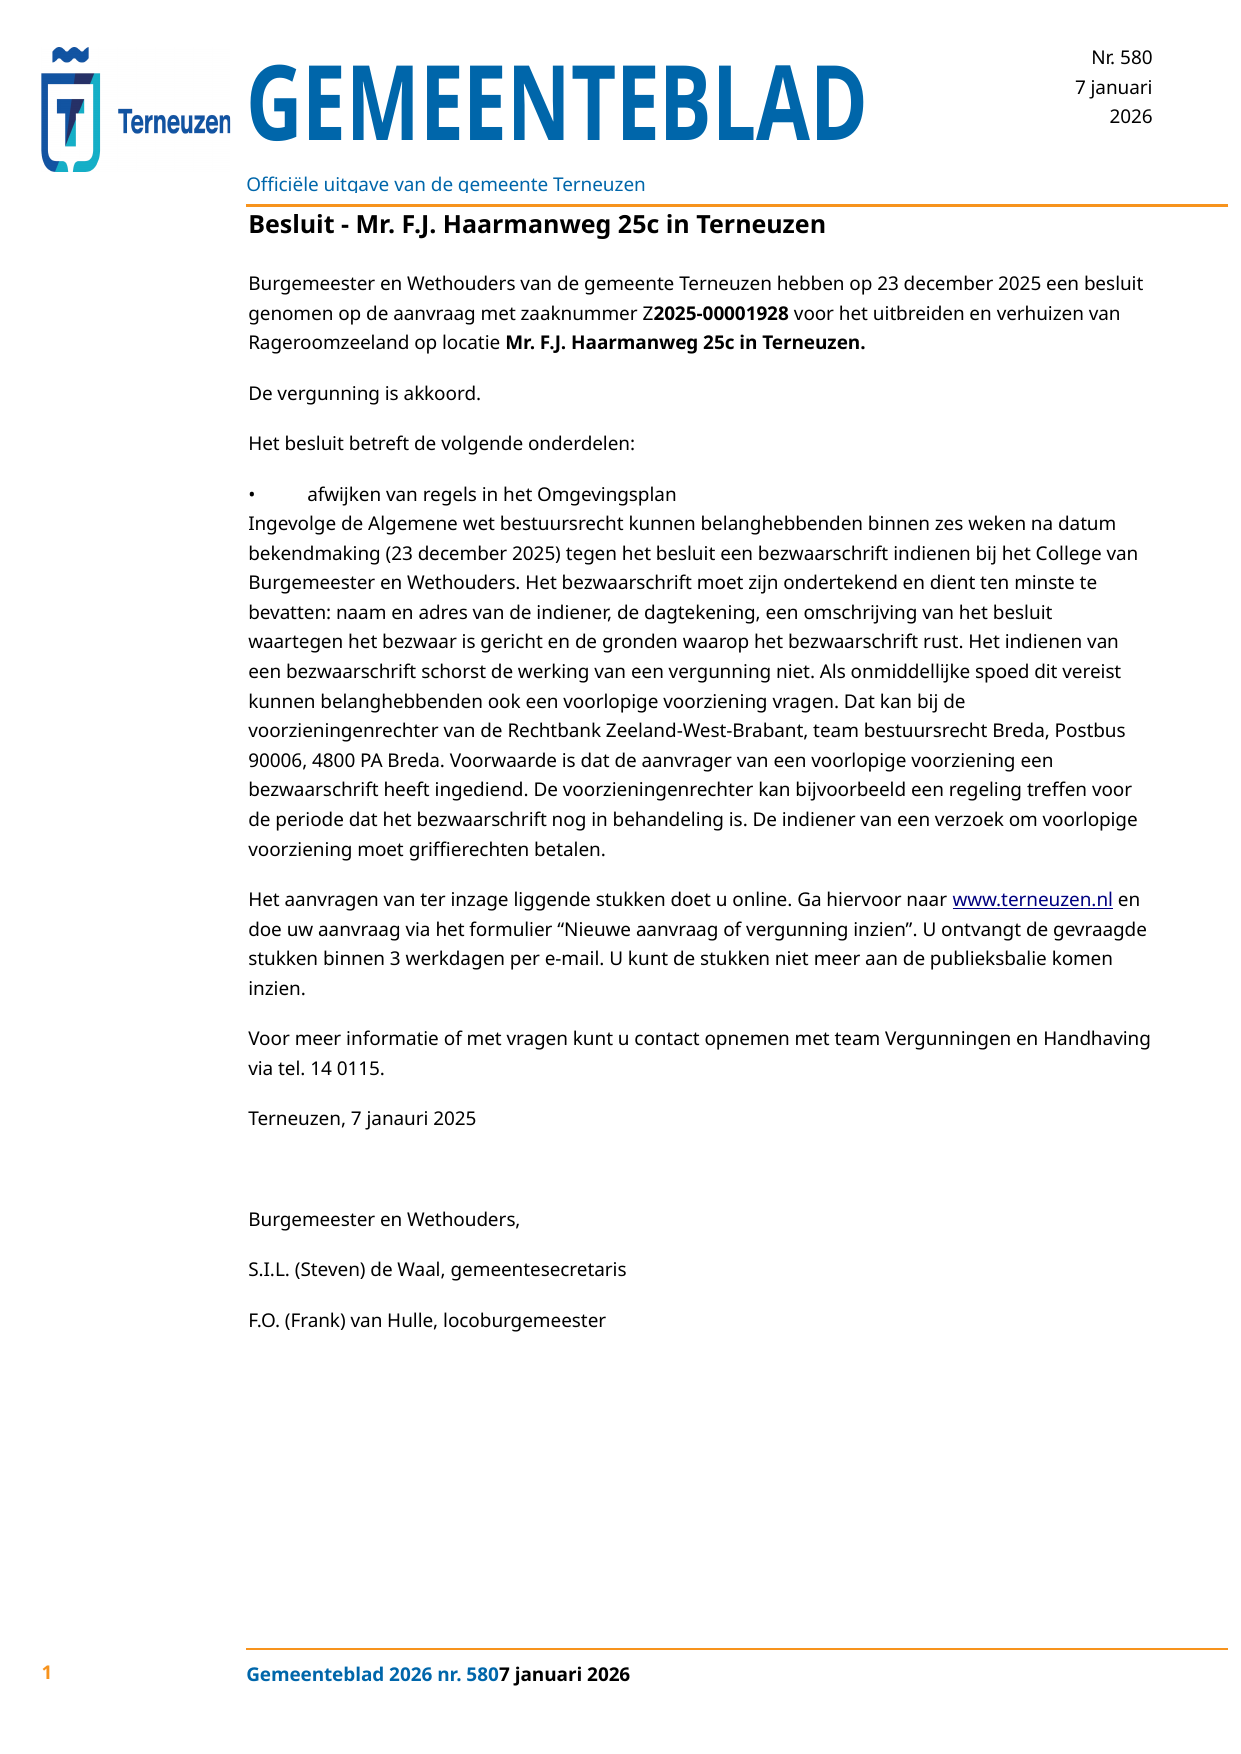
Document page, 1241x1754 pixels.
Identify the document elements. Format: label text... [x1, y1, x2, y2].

text Burgemeester en Wethouders, [248, 1206, 1152, 1232]
text Besluit - Mr. F.J. Haarmanweg 25c in Terneuzen [248, 207, 1152, 241]
text Het besluit betreft de volgende onderdelen: [248, 430, 1152, 456]
list afwijken van regels in het Omgevingsplan [248, 481, 1152, 506]
text Het aanvragen van ter inzage liggende stukken doet u online. Ga hiervoor naar www.terneuzen.nl en doe uw aanvraag via het formulier “Nieuwe aanvraag of vergunning inzien”. U ontvangt de gevraagde stukken binnen 3 werkdagen per e-mail. U kunt de stukken niet meer aan de publieksbalie komen inzien. [248, 886, 1152, 1001]
text Voor meer informatie of met vragen kunt u contact opnemen met team Vergunningen en Handhaving via tel. 14 0115. [248, 1025, 1152, 1081]
text Terneuzen, 7 janauri 2025 [248, 1105, 1152, 1131]
picture [41, 47, 231, 172]
text Burgemeester en Wethouders van de gemeente Terneuzen hebben op 23 december 2025 een besluit genomen op de aanvraag met zaaknummer Z2025-00001928 voor het uitbreiden en verhuizen van Rageroomzeeland op locatie Mr. F.J. Haarmanweg 25c in Terneuzen. [248, 270, 1152, 355]
text De vergunning is akkoord. [248, 380, 1152, 406]
text F.O. (Frank) van Hulle, locoburgemeester [248, 1307, 1152, 1333]
text Ingevolge de Algemene wet bestuursrecht kunnen belanghebbenden binnen zes weken na datum bekendmaking (23 december 2025) tegen het besluit een bezwaarschrift indienen bij het College van Burgemeester en Wethouders. Het bezwaarschrift moet zijn ondertekend en dient ten minste te bevatten: naam en adres van de indiener, de dagtekening, een omschrijving van het besluit waartegen het bezwaar is gericht en de gronden waarop het bezwaarschrift rust. Het indienen van een bezwaarschrift schorst de werking van een vergunning niet. Als onmiddellijke spoed dit vereist kunnen belanghebbenden ook een voorlopige voorziening vragen. Dat kan bij de voorzieningenrechter van de Rechtbank Zeeland-West-Brabant, team bestuursrecht Breda, Postbus 90006, 4800 PA Breda. Voorwaarde is dat de aanvrager van een voorlopige voorziening een bezwaarschrift heeft ingediend. De voorzieningenrechter kan bijvoorbeeld een regeling treffen voor de periode dat het bezwaarschrift nog in behandeling is. De indiener van een verzoek om voorlopige voorziening moet griffierechten betalen. [248, 510, 1152, 861]
text S.I.L. (Steven) de Waal, gemeentesecretaris [248, 1257, 1152, 1282]
